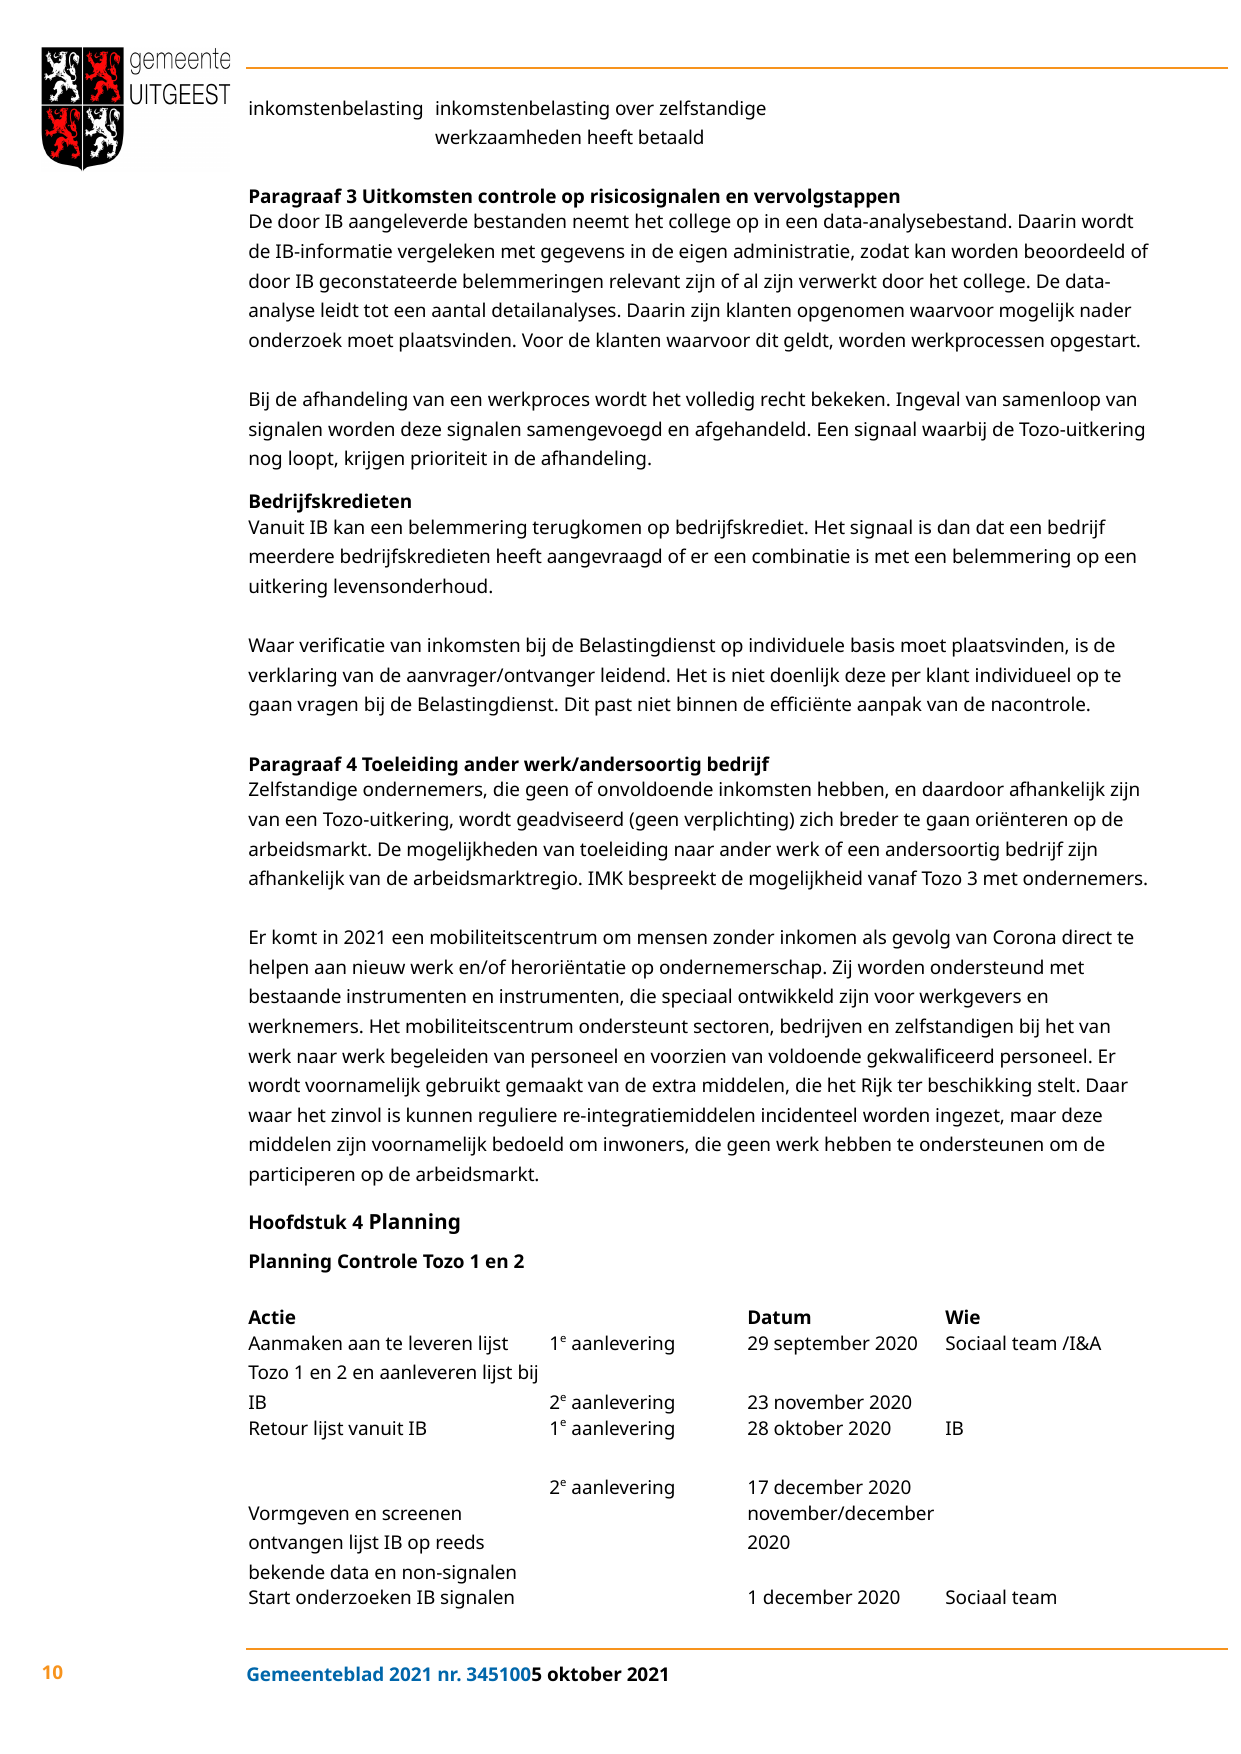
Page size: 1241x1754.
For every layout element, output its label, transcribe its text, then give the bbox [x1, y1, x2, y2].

table_header Actie [248, 1304, 549, 1330]
table_cell [980, 95, 1152, 150]
table_cell [808, 95, 980, 150]
table_cell Retour lijst vanuit IB [248, 1415, 549, 1500]
table_cell 1e aanlevering 2e aanlevering [549, 1415, 747, 1500]
text Hoofdstuk 4 Planning [248, 1207, 1152, 1235]
table_header Datum [747, 1304, 945, 1330]
text Waar verificatie van inkomsten bij de Belastingdienst op individuele basis moet plaatsvinden, is de verklaring van de aanvrager/ontvanger leidend. Het is niet doenlijk deze per klant individueel op te gaan vragen bij de Belastingdienst. Dit past niet binnen de efficiënte aanpak van de nacontrole. [248, 632, 1152, 717]
table_cell [549, 1585, 747, 1610]
table_cell Start onderzoeken IB signalen [248, 1585, 549, 1610]
table_cell november/december 2020 [747, 1500, 945, 1584]
table_cell 28 oktober 2020 17 december 2020 [747, 1415, 945, 1500]
table_cell inkomstenbelasting over zelfstandige werkzaamheden heeft betaald [435, 95, 808, 150]
table_cell 1e aanlevering 2e aanlevering [549, 1330, 747, 1415]
table_cell Sociaal team /I&A [945, 1330, 1152, 1415]
table_header Wie [945, 1304, 1152, 1330]
picture [41, 47, 231, 172]
table_cell Sociaal team [945, 1585, 1152, 1610]
text Vanuit IB kan een belemmering terugkomen op bedrijfskrediet. Het signaal is dan dat een bedrijf meerdere bedrijfskredieten heeft aangevraagd of er een combinatie is met een belemmering op een uitkering levensonderhoud. [248, 514, 1152, 599]
text Zelfstandige ondernemers, die geen of onvoldoende inkomsten hebben, en daardoor afhankelijk zijn van een Tozo-uitkering, wordt geadviseerd (geen verplichting) zich breder te gaan oriënteren op de arbeidsmarkt. De mogelijkheden van toeleiding naar ander werk of een andersoortig bedrijf zijn afhankelijk van de arbeidsmarktregio. IMK bespreekt de mogelijkheid vanaf Tozo 3 met ondernemers. [248, 777, 1152, 891]
text Paragraaf 4 Toeleiding ander werk/andersoortig bedrijf [248, 751, 1152, 777]
table_cell [549, 1500, 747, 1584]
table_header [549, 1304, 747, 1330]
table_cell Vormgeven en screenen ontvangen lijst IB op reeds bekende data en non-signalen [248, 1500, 549, 1584]
text Er komt in 2021 een mobiliteitscentrum om mensen zonder inkomen als gevolg van Corona direct te helpen aan nieuw werk en/of heroriëntatie op ondernemerschap. Zij worden ondersteund met bestaande instrumenten en instrumenten, die speciaal ontwikkeld zijn voor werkgevers en werknemers. Het mobiliteitscentrum ondersteunt sectoren, bedrijven en zelfstandigen bij het van werk naar werk begeleiden van personeel en voorzien van voldoende gekwalificeerd personeel. Er wordt voornamelijk gebruikt gemaakt van de extra middelen, die het Rijk ter beschikking stelt. Daar waar het zinvol is kunnen reguliere re-integratiemiddelen incidenteel worden ingezet, maar deze middelen zijn voornamelijk bedoeld om inwoners, die geen werk hebben te ondersteunen om de participeren op de arbeidsmarkt. [248, 924, 1152, 1187]
table_cell inkomstenbelasting [248, 95, 435, 150]
table_cell IB [945, 1415, 1152, 1500]
table_cell Aanmaken aan te leveren lijst Tozo 1 en 2 en aanleveren lijst bij IB [248, 1330, 549, 1415]
table_cell [945, 1500, 1152, 1584]
text Paragraaf 3 Uitkomsten controle op risicosignalen en vervolgstappen [248, 183, 1152, 209]
text De door IB aangeleverde bestanden neemt het college op in een data-analysebestand. Daarin wordt de IB-informatie vergeleken met gegevens in de eigen administratie, zodat kan worden beoordeeld of door IB geconstateerde belemmeringen relevant zijn of al zijn verwerkt door het college. De data-analyse leidt tot een aantal detailanalyses. Daarin zijn klanten opgenomen waarvoor mogelijk nader onderzoek moet plaatsvinden. Voor de klanten waarvoor dit geldt, worden werkprocessen opgestart. [248, 209, 1152, 353]
text Bedrijfskredieten [248, 488, 1152, 514]
text Planning Controle Tozo 1 en 2 [248, 1249, 1152, 1274]
table_cell 29 september 2020 23 november 2020 [747, 1330, 945, 1415]
table_cell 1 december 2020 [747, 1585, 945, 1610]
text Bij de afhandeling van een werkproces wordt het volledig recht bekeken. Ingeval van samenloop van signalen worden deze signalen samengevoegd en afgehandeld. Een signaal waarbij de Tozo-uitkering nog loopt, krijgen prioriteit in de afhandeling. [248, 386, 1152, 471]
